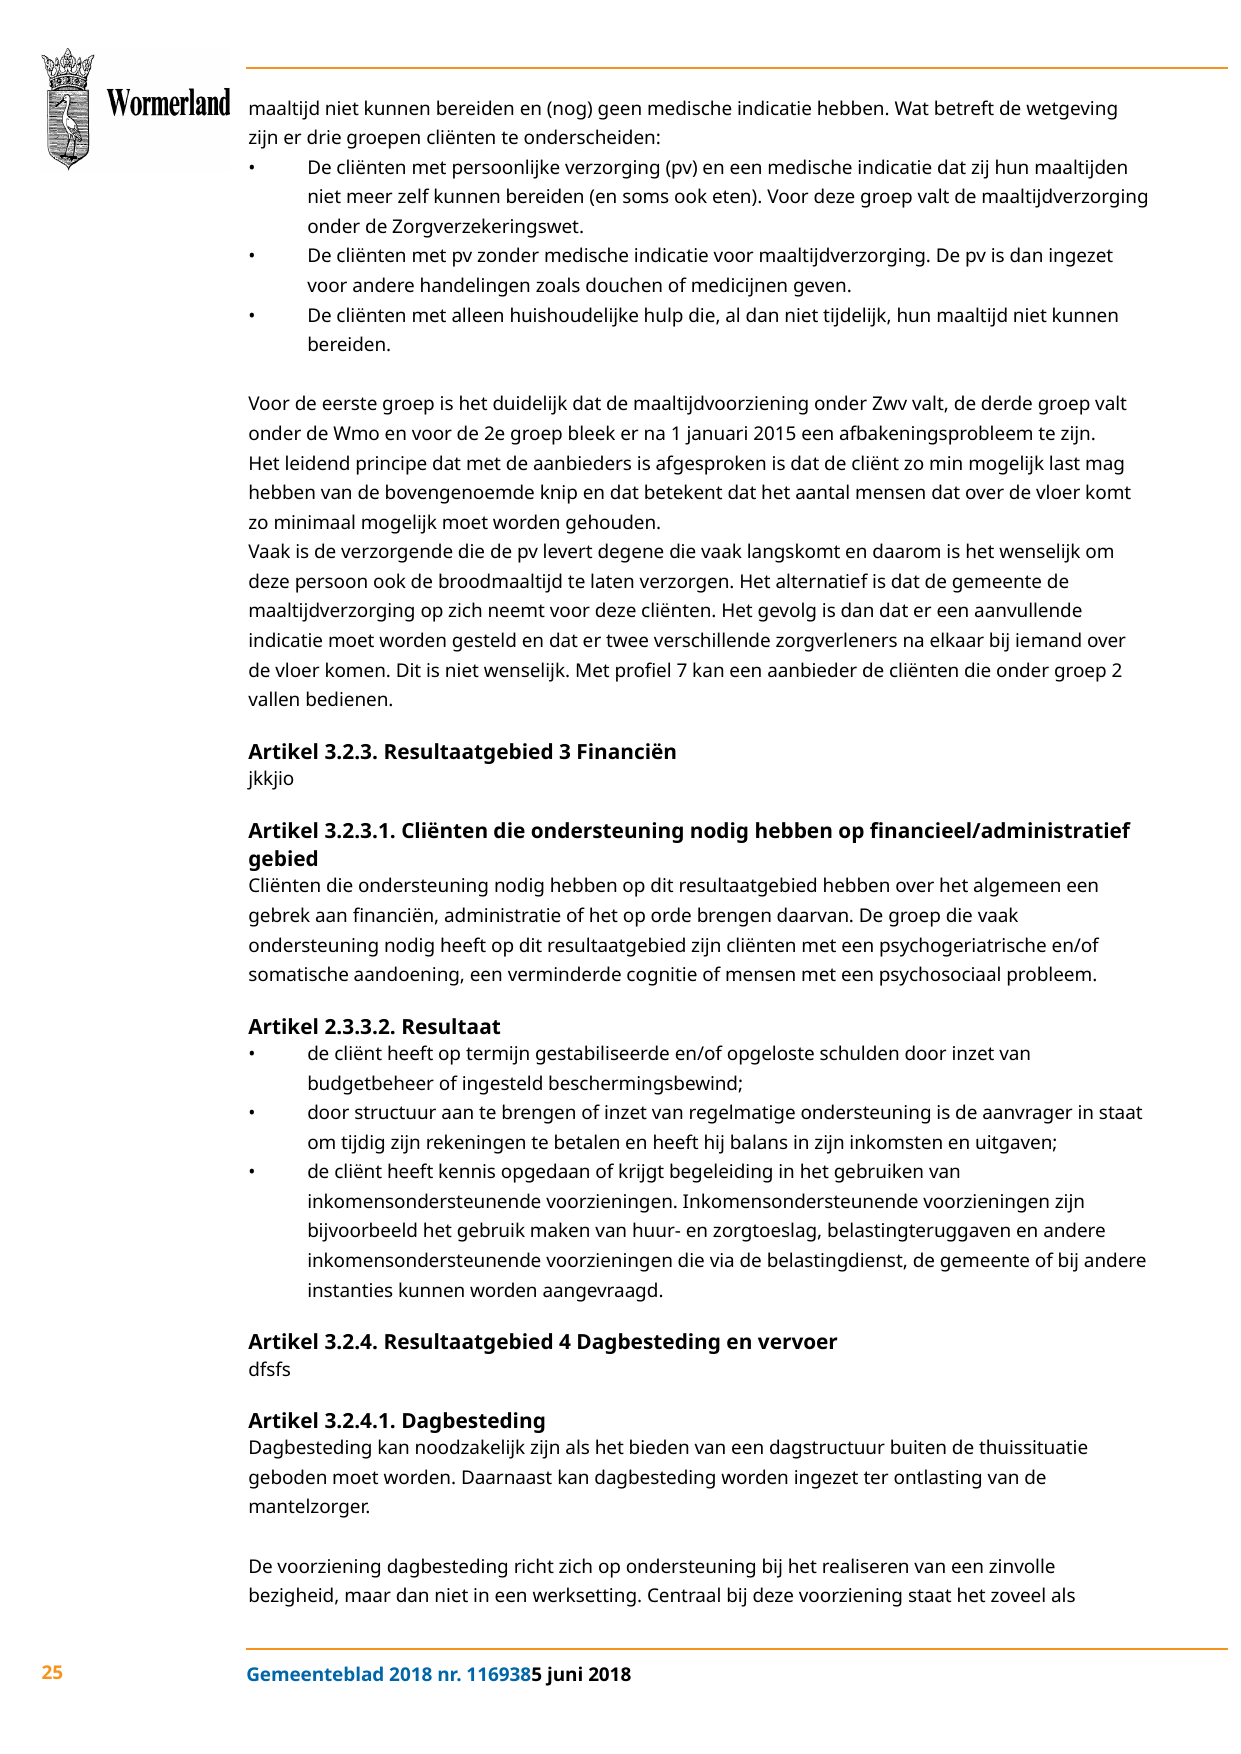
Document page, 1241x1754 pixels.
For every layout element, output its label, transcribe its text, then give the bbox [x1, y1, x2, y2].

text Artikel 3.2.4. Resultaatgebied 4 Dagbesteding en vervoer [248, 1327, 1152, 1356]
text maaltijd niet kunnen bereiden en (nog) geen medische indicatie hebben. Wat betreft de wetgeving zijn er drie groepen cliënten te onderscheiden: [248, 95, 1152, 150]
text Artikel 3.2.4.1. Dagbesteding [248, 1406, 1152, 1434]
text Dagbesteding kan noodzakelijk zijn als het bieden van een dagstructuur buiten de thuissituatie geboden moet worden. Daarnaast kan dagbesteding worden ingezet ter ontlasting van de mantelzorger. [248, 1434, 1152, 1519]
text jkkjio [248, 765, 1152, 791]
text dfsfs [248, 1356, 1152, 1381]
text De voorziening dagbesteding richt zich op ondersteuning bij het realiseren van een zinvolle bezigheid, maar dan niet in een werksetting. Centraal bij deze voorziening staat het zoveel als [248, 1553, 1152, 1608]
picture [41, 47, 231, 172]
list door structuur aan te brengen of inzet van regelmatige ondersteuning is de aanvrager in staat om tijdig zijn rekeningen te betalen en heeft hij balans in zijn inkomsten en uitgaven; [248, 1099, 1152, 1155]
list de cliënt heeft kennis opgedaan of krijgt begeleiding in het gebruiken van inkomensondersteunende voorzieningen. Inkomensondersteunende voorzieningen zijn bijvoorbeeld het gebruik maken van huur- en zorgtoeslag, belastingteruggaven en andere inkomensondersteunende voorzieningen die via de belastingdienst, de gemeente of bij andere instanties kunnen worden aangevraagd. [248, 1158, 1152, 1303]
text Artikel 3.2.3. Resultaatgebied 3 Financiën [248, 737, 1152, 765]
text Het leidend principe dat met de aanbieders is afgesproken is dat de cliënt zo min mogelijk last mag hebben van de bovengenoemde knip en dat betekent dat het aantal mensen dat over de vloer komt zo minimaal mogelijk moet worden gehouden. [248, 450, 1152, 535]
text Artikel 2.3.3.2. Resultaat [248, 1012, 1152, 1040]
text Voor de eerste groep is het duidelijk dat de maaltijdvoorziening onder Zwv valt, de derde groep valt onder de Wmo en voor de 2e groep bleek er na 1 januari 2015 een afbakeningsprobleem te zijn. [248, 391, 1152, 446]
list De cliënten met persoonlijke verzorging (pv) en een medische indicatie dat zij hun maaltijden niet meer zelf kunnen bereiden (en soms ook eten). Voor deze groep valt de maaltijdverzorging onder de Zorgverzekeringswet. [248, 154, 1152, 239]
text Cliënten die ondersteuning nodig hebben op dit resultaatgebied hebben over het algemeen een gebrek aan financiën, administratie of het op orde brengen daarvan. De groep die vaak ondersteuning nodig heeft op dit resultaatgebied zijn cliënten met een psychogeriatrische en/of somatische aandoening, een verminderde cognitie of mensen met een psychosociaal probleem. [248, 873, 1152, 987]
list De cliënten met alleen huishoudelijke hulp die, al dan niet tijdelijk, hun maaltijd niet kunnen bereiden. [248, 302, 1152, 357]
text Vaak is de verzorgende die de pv levert degene die vaak langskomt en daarom is het wenselijk om deze persoon ook de broodmaaltijd te laten verzorgen. Het alternatief is dat de gemeente de maaltijdverzorging op zich neemt voor deze cliënten. Het gevolg is dan dat er een aanvullende indicatie moet worden gesteld en dat er twee verschillende zorgverleners na elkaar bij iemand over de vloer komen. Dit is niet wenselijk. Met profiel 7 kan een aanbieder de cliënten die onder groep 2 vallen bedienen. [248, 538, 1152, 712]
list de cliënt heeft op termijn gestabiliseerde en/of opgeloste schulden door inzet van budgetbeheer of ingesteld beschermingsbewind; [248, 1040, 1152, 1096]
list De cliënten met pv zonder medische indicatie voor maaltijdverzorging. De pv is dan ingezet voor andere handelingen zoals douchen of medicijnen geven. [248, 243, 1152, 298]
text Artikel 3.2.3.1. Cliënten die ondersteuning nodig hebben op financieel/administratief gebied [248, 816, 1152, 873]
